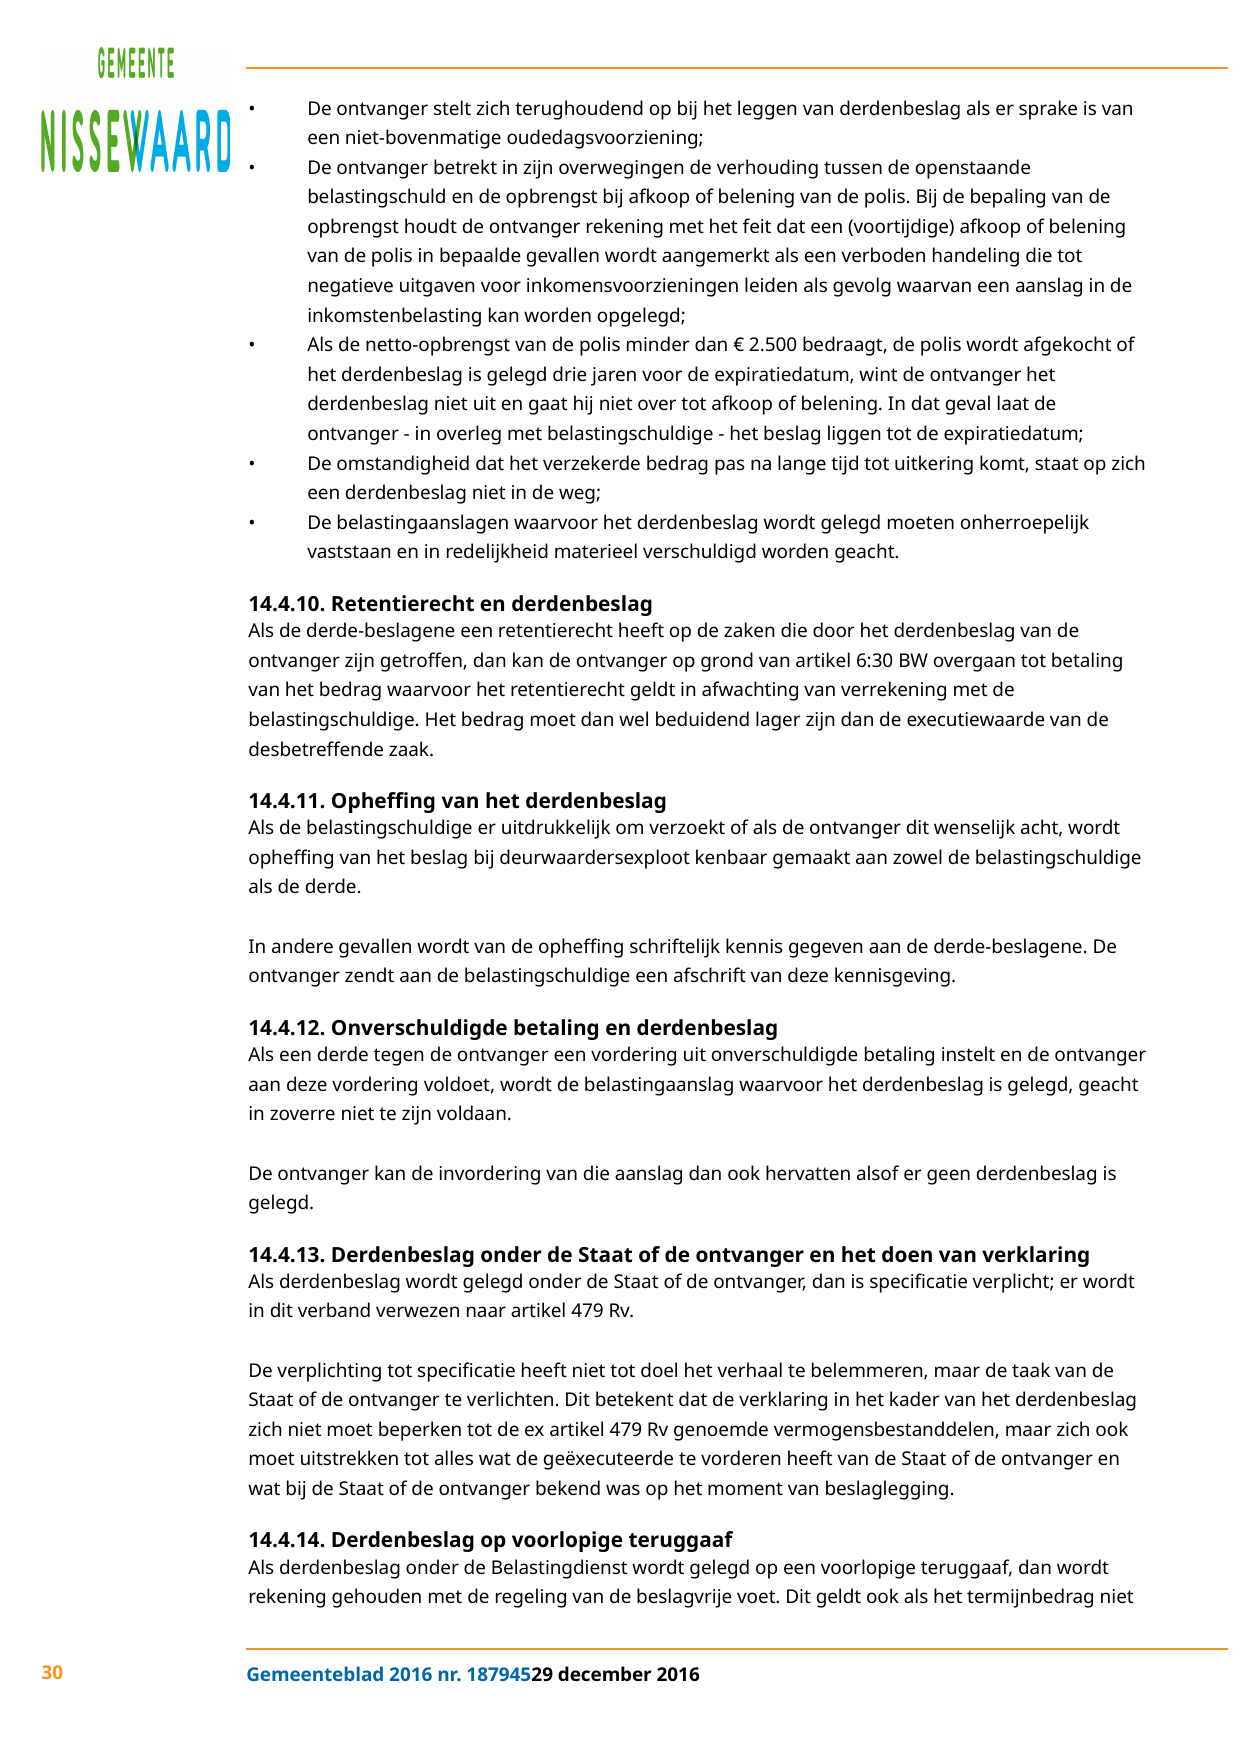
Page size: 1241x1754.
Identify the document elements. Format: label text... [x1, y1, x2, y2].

text 14.4.11. Opheffing van het derdenbeslag [248, 786, 1152, 814]
picture [176, 157, 187, 172]
text Als derdenbeslag wordt gelegd onder de Staat of de ontvanger, dan is specificatie verplicht; er wordt in dit verband verwezen naar artikel 479 Rv. [248, 1268, 1152, 1323]
text 14.4.14. Derdenbeslag op voorlopige teruggaaf [248, 1526, 1152, 1554]
text Als derdenbeslag onder de Belastingdienst wordt gelegd op een voorlopige teruggaaf, dan wordt rekening gehouden met de regeling van de beslagvrije voet. Dit geldt ook als het termijnbedrag niet [248, 1554, 1152, 1609]
text Als de belastingschuldige er uitdrukkelijk om verzoekt of als de ontvanger dit wenselijk acht, wordt opheffing van het beslag bij deurwaardersexploot kenbaar gemaakt aan zowel de belastingschuldige als de derde. [248, 814, 1152, 899]
text De verplichting tot specificatie heeft niet tot doel het verhaal te belemmeren, maar de taak van de Staat of de ontvanger te verlichten. Dit betekent dat de verklaring in het kader van het derdenbeslag zich niet moet beperken tot de ex artikel 479 Rv genoemde vermogensbestanddelen, maar zich ook moet uitstrekken tot alles wat de geëxecuteerde te vorderen heeft van de Staat of de ontvanger en wat bij de Staat of de ontvanger bekend was op het moment van beslaglegging. [248, 1357, 1152, 1501]
picture [41, 47, 231, 172]
text 14.4.12. Onverschuldigde betaling en derdenbeslag [248, 1013, 1152, 1041]
text 14.4.13. Derdenbeslag onder de Staat of de ontvanger en het doen van verklaring [248, 1240, 1152, 1268]
list De belastingaanslagen waarvoor het derdenbeslag wordt gelegd moeten onherroepelijk vaststaan en in redelijkheid materieel verschuldigd worden geacht. [248, 509, 1152, 564]
list De ontvanger stelt zich terughoudend op bij het leggen van derdenbeslag als er sprake is van een niet-bovenmatige oudedagsvoorziening; [248, 95, 1152, 150]
list De omstandigheid dat het verzekerde bedrag pas na lange tijd tot uitkering komt, staat op zich een derdenbeslag niet in de weg; [248, 450, 1152, 505]
text Als een derde tegen de ontvanger een vordering uit onverschuldigde betaling instelt en de ontvanger aan deze vordering voldoet, wordt de belastingaanslag waarvoor het derdenbeslag is gelegd, geacht in zoverre niet te zijn voldaan. [248, 1041, 1152, 1126]
text 14.4.10. Retentierecht en derdenbeslag [248, 589, 1152, 617]
picture [201, 122, 206, 138]
list Als de netto-opbrengst van de polis minder dan € 2.500 bedraagt, de polis wordt afgekocht of het derdenbeslag is gelegd drie jaren voor de expiratiedatum, wint de ontvanger het derdenbeslag niet uit en gaat hij niet over tot afkoop of belening. In dat geval laat de ontvanger - in overleg met belastingschuldige - het beslag liggen tot de expiratiedatum; [248, 331, 1152, 446]
picture [200, 151, 206, 172]
picture [154, 157, 165, 172]
list De ontvanger betrekt in zijn overwegingen de verhouding tussen de openstaande belastingschuld en de opbrengst bij afkoop of belening van de polis. Bij de bepaling van de opbrengst houdt de ontvanger rekening met het feit dat een (voortijdige) afkoop of belening van de polis in bepaalde gevallen wordt aangemerkt als een verboden handeling die tot negatieve uitgaven voor inkomensvoorzieningen leiden als gevolg waarvan een aanslag in de inkomstenbelasting kan worden opgelegd; [248, 154, 1152, 328]
picture [222, 122, 227, 160]
text Als de derde-beslagene een retentierecht heeft op de zaken die door het derdenbeslag van de ontvanger zijn getroffen, dan kan de ontvanger op grond van artikel 6:30 BW overgaan tot betaling van het bedrag waarvoor het retentierecht geldt in afwachting van verrekening met de belastingschuldige. Het bedrag moet dan wel beduidend lager zijn dan de executiewaarde van de desbetreffende zaak. [248, 617, 1152, 761]
text In andere gevallen wordt van de opheffing schriftelijk kennis gegeven aan de derde-beslagene. De ontvanger zendt aan de belastingschuldige een afschrift van deze kennisgeving. [248, 933, 1152, 988]
text De ontvanger kan de invordering van die aanslag dan ook hervatten alsof er geen derdenbeslag is gelegd. [248, 1160, 1152, 1215]
